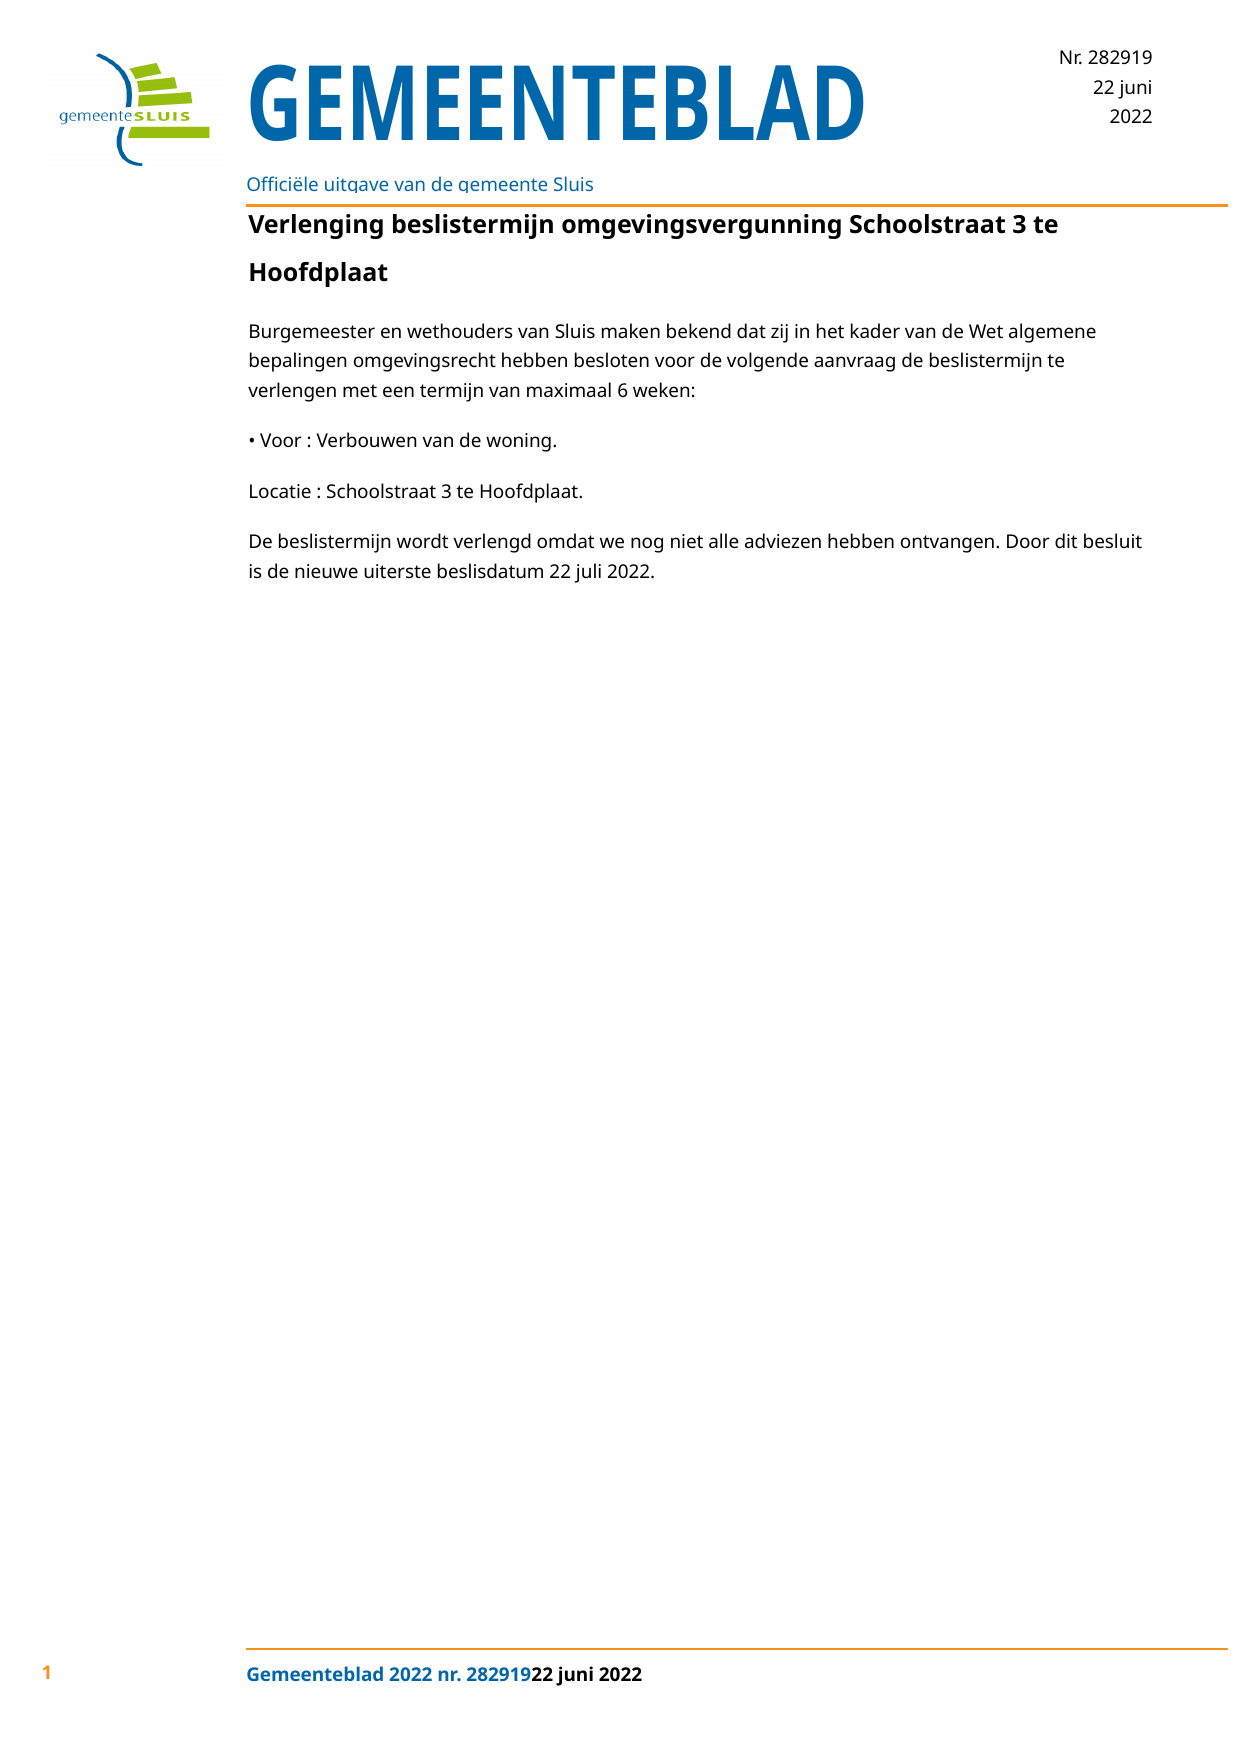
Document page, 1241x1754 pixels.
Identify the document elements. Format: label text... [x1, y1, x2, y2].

text Verlenging beslistermijn omgevingsvergunning Schoolstraat 3 te Hoofdplaat [248, 207, 1152, 288]
text Locatie : Schoolstraat 3 te Hoofdplaat. [248, 478, 1152, 504]
text • Voor : Verbouwen van de woning. [248, 427, 1152, 453]
picture [41, 47, 231, 172]
text Burgemeester en wethouders van Sluis maken bekend dat zij in het kader van de Wet algemene bepalingen omgevingsrecht hebben besloten voor de volgende aanvraag de beslistermijn te verlengen met een termijn van maximaal 6 weken: [248, 318, 1152, 403]
text De beslistermijn wordt verlengd omdat we nog niet alle adviezen hebben ontvangen. Door dit besluit is de nieuwe uiterste beslisdatum 22 juli 2022. [248, 528, 1152, 584]
